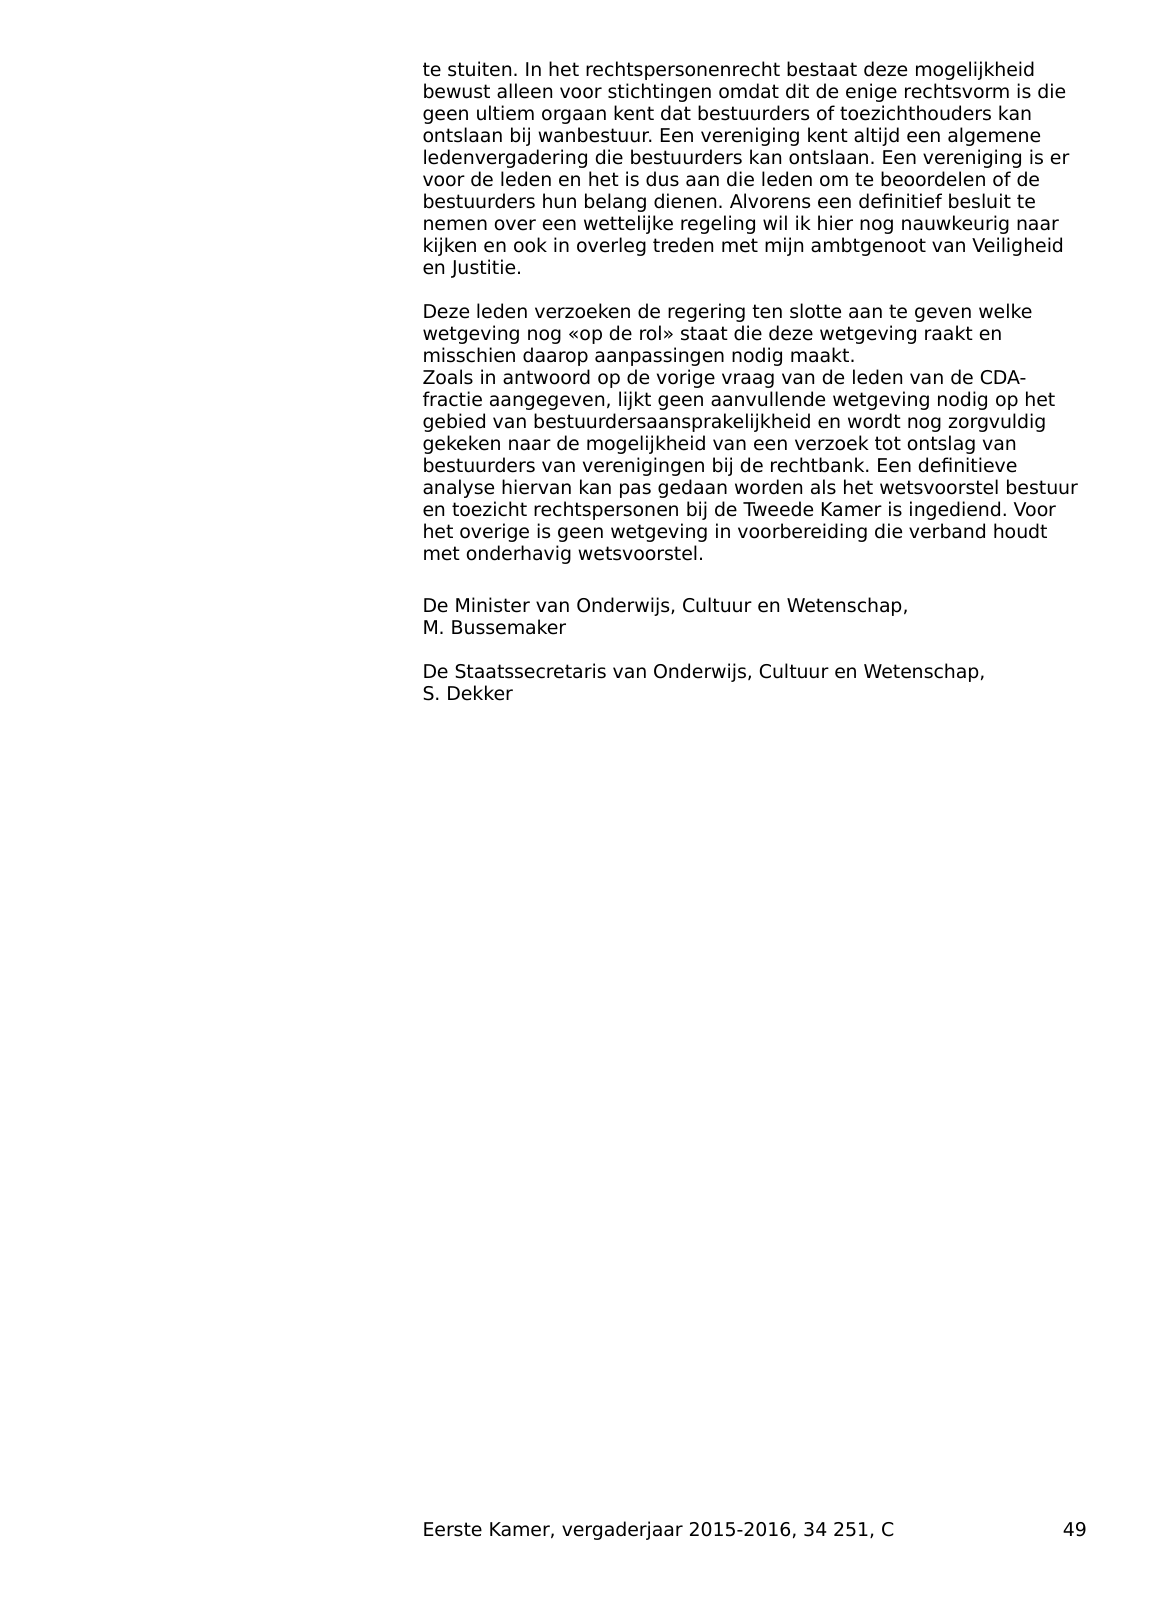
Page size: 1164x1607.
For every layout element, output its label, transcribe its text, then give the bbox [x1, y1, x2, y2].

text De Minister van Onderwijs, Cultuur en Wetenschap, M. Bussemaker [422, 595, 1087, 639]
text De Staatssecretaris van Onderwijs, Cultuur en Wetenschap, S. Dekker [422, 661, 1087, 705]
text te stuiten. In het rechtspersonenrecht bestaat deze mogelijkheid bewust alleen voor stichtingen omdat dit de enige rechtsvorm is die geen ultiem orgaan kent dat bestuurders of toezichthouders kan ontslaan bij wanbestuur. Een vereniging kent altijd een algemene ledenvergadering die bestuurders kan ontslaan. Een vereniging is er voor de leden en het is dus aan die leden om te beoordelen of de bestuurders hun belang dienen. Alvorens een definitief besluit te nemen over een wettelijke regeling wil ik hier nog nauwkeurig naar kijken en ook in overleg treden met mijn ambtgenoot van Veiligheid en Justitie. [422, 59, 1087, 279]
text Zoals in antwoord op de vorige vraag van de leden van de CDA-fractie aangegeven, lijkt geen aanvullende wetgeving nodig op het gebied van bestuurdersaansprakelijkheid en wordt nog zorgvuldig gekeken naar de mogelijkheid van een verzoek tot ontslag van bestuurders van verenigingen bij de rechtbank. Een definitieve analyse hiervan kan pas gedaan worden als het wetsvoorstel bestuur en toezicht rechtspersonen bij de Tweede Kamer is ingediend. Voor het overige is geen wetgeving in voorbereiding die verband houdt met onderhavig wetsvoorstel. [422, 367, 1087, 565]
text Deze leden verzoeken de regering ten slotte aan te geven welke wetgeving nog «op de rol» staat die deze wetgeving raakt en misschien daarop aanpassingen nodig maakt. [422, 301, 1087, 367]
